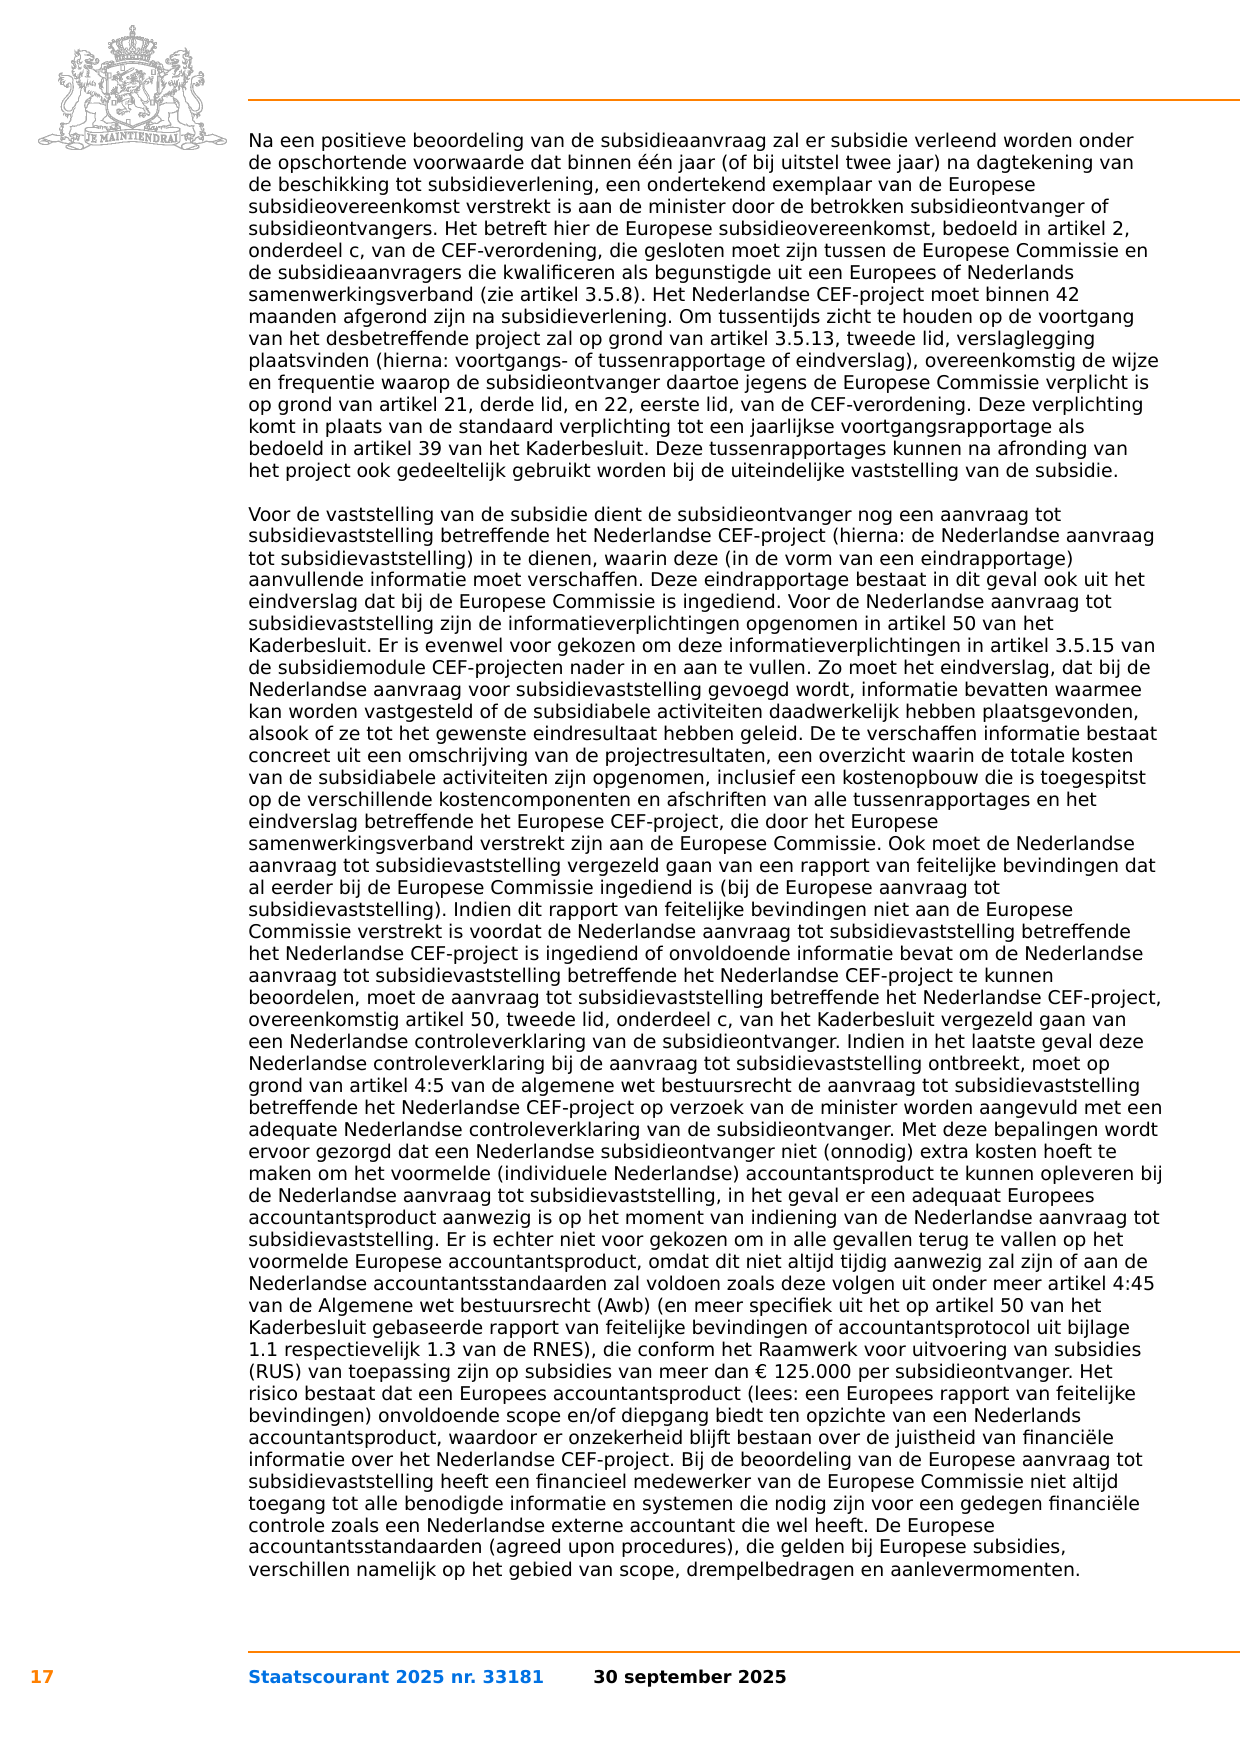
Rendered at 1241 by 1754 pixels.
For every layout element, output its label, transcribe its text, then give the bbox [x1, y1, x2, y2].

text Na een positieve beoordeling van de subsidieaanvraag zal er subsidie verleend worden onder de opschortende voorwaarde dat binnen één jaar (of bij uitstel twee jaar) na dagtekening van de beschikking tot subsidieverlening, een ondertekend exemplaar van de Europese subsidieovereenkomst verstrekt is aan de minister door de betrokken subsidieontvanger of subsidieontvangers. Het betreft hier de Europese subsidieovereenkomst, bedoeld in artikel 2, onderdeel c, van de CEF-verordening, die gesloten moet zijn tussen de Europese Commissie en de subsidieaanvragers die kwalificeren als begunstigde uit een Europees of Nederlands samenwerkingsverband (zie artikel 3.5.8). Het Nederlandse CEF-project moet binnen 42 maanden afgerond zijn na subsidieverlening. Om tussentijds zicht te houden op de voortgang van het desbetreffende project zal op grond van artikel 3.5.13, tweede lid, verslaglegging plaatsvinden (hierna: voortgangs- of tussenrapportage of eindverslag), overeenkomstig de wijze en frequentie waarop de subsidieontvanger daartoe jegens de Europese Commissie verplicht is op grond van artikel 21, derde lid, en 22, eerste lid, van de CEF-verordening. Deze verplichting komt in plaats van de standaard verplichting tot een jaarlijkse voortgangsrapportage als bedoeld in artikel 39 van het Kaderbesluit. Deze tussenrapportages kunnen na afronding van het project ook gedeeltelijk gebruikt worden bij de uiteindelijke vaststelling van de subsidie. [248, 130, 1163, 482]
picture [38, 25, 227, 150]
text Voor de vaststelling van de subsidie dient de subsidieontvanger nog een aanvraag tot subsidievaststelling betreffende het Nederlandse CEF-project (hierna: de Nederlandse aanvraag tot subsidievaststelling) in te dienen, waarin deze (in de vorm van een eindrapportage) aanvullende informatie moet verschaffen. Deze eindrapportage bestaat in dit geval ook uit het eindverslag dat bij de Europese Commissie is ingediend. Voor de Nederlandse aanvraag tot subsidievaststelling zijn de informatieverplichtingen opgenomen in artikel 50 van het Kaderbesluit. Er is evenwel voor gekozen om deze informatieverplichtingen in artikel 3.5.15 van de subsidiemodule CEF-projecten nader in en aan te vullen. Zo moet het eindverslag, dat bij de Nederlandse aanvraag voor subsidievaststelling gevoegd wordt, informatie bevatten waarmee kan worden vastgesteld of de subsidiabele activiteiten daadwerkelijk hebben plaatsgevonden, alsook of ze tot het gewenste eindresultaat hebben geleid. De te verschaffen informatie bestaat concreet uit een omschrijving van de projectresultaten, een overzicht waarin de totale kosten van de subsidiabele activiteiten zijn opgenomen, inclusief een kostenopbouw die is toegespitst op de verschillende kostencomponenten en afschriften van alle tussenrapportages en het eindverslag betreffende het Europese CEF-project, die door het Europese samenwerkingsverband verstrekt zijn aan de Europese Commissie. Ook moet de Nederlandse aanvraag tot subsidievaststelling vergezeld gaan van een rapport van feitelijke bevindingen dat al eerder bij de Europese Commissie ingediend is (bij de Europese aanvraag tot subsidievaststelling). Indien dit rapport van feitelijke bevindingen niet aan de Europese Commissie verstrekt is voordat de Nederlandse aanvraag tot subsidievaststelling betreffende het Nederlandse CEF-project is ingediend of onvoldoende informatie bevat om de Nederlandse aanvraag tot subsidievaststelling betreffende het Nederlandse CEF-project te kunnen beoordelen, moet de aanvraag tot subsidievaststelling betreffende het Nederlandse CEF-project, overeenkomstig artikel 50, tweede lid, onderdeel c, van het Kaderbesluit vergezeld gaan van een Nederlandse controleverklaring van de subsidieontvanger. Indien in het laatste geval deze Nederlandse controleverklaring bij de aanvraag tot subsidievaststelling ontbreekt, moet op grond van artikel 4:5 van de algemene wet bestuursrecht de aanvraag tot subsidievaststelling betreffende het Nederlandse CEF-project op verzoek van de minister worden aangevuld met een adequate Nederlandse controleverklaring van de subsidieontvanger. Met deze bepalingen wordt ervoor gezorgd dat een Nederlandse subsidieontvanger niet (onnodig) extra kosten hoeft te maken om het voormelde (individuele Nederlandse) accountantsproduct te kunnen opleveren bij de Nederlandse aanvraag tot subsidievaststelling, in het geval er een adequaat Europees accountantsproduct aanwezig is op het moment van indiening van de Nederlandse aanvraag tot subsidievaststelling. Er is echter niet voor gekozen om in alle gevallen terug te vallen op het voormelde Europese accountantsproduct, omdat dit niet altijd tijdig aanwezig zal zijn of aan de Nederlandse accountantsstandaarden zal voldoen zoals deze volgen uit onder meer artikel 4:45 van de Algemene wet bestuursrecht (Awb) (en meer specifiek uit het op artikel 50 van het Kaderbesluit gebaseerde rapport van feitelijke bevindingen of accountantsprotocol uit bijlage 1.1 respectievelijk 1.3 van de RNES), die conform het Raamwerk voor uitvoering van subsidies (RUS) van toepassing zijn op subsidies van meer dan € 125.000 per subsidieontvanger. Het risico bestaat dat een Europees accountantsproduct (lees: een Europees rapport van feitelijke bevindingen) onvoldoende scope en/of diepgang biedt ten opzichte van een Nederlands accountantsproduct, waardoor er onzekerheid blijft bestaan over de juistheid van financiële informatie over het Nederlandse CEF-project. Bij de beoordeling van de Europese aanvraag tot subsidievaststelling heeft een financieel medewerker van de Europese Commissie niet altijd toegang tot alle benodigde informatie en systemen die nodig zijn voor een gedegen financiële controle zoals een Nederlandse externe accountant die wel heeft. De Europese accountantsstandaarden (agreed upon procedures), die gelden bij Europese subsidies, verschillen namelijk op het gebied van scope, drempelbedragen en aanlevermomenten. [248, 503, 1163, 1580]
